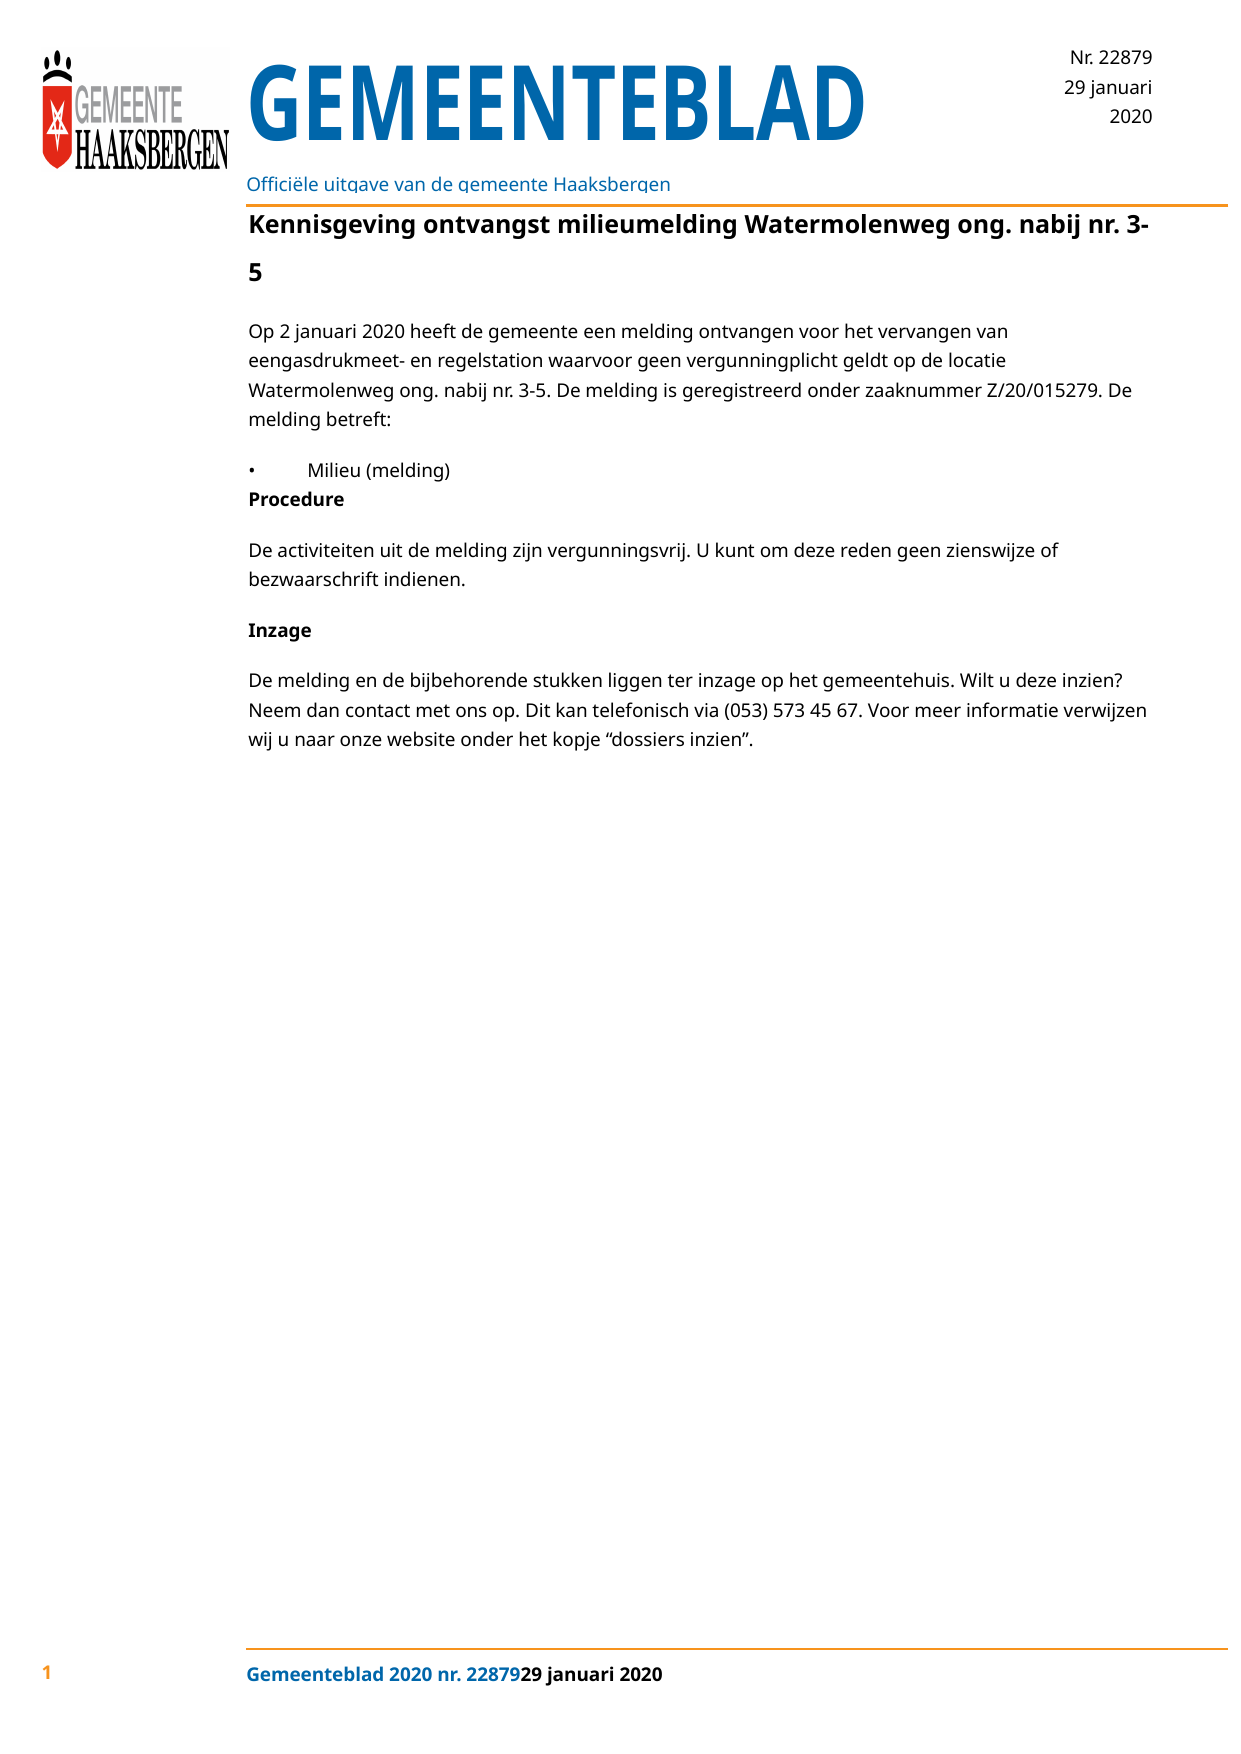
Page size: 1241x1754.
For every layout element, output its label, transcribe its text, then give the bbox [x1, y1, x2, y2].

list Milieu (melding) [248, 457, 1152, 483]
text Procedure [248, 487, 1152, 512]
text Kennisgeving ontvangst milieumelding Watermolenweg ong. nabij nr. 3-5 [248, 207, 1152, 288]
text Inzage [248, 617, 1152, 643]
picture [41, 47, 231, 172]
text De activiteiten uit de melding zijn vergunningsvrij. U kunt om deze reden geen zienswijze of bezwaarschrift indienen. [248, 537, 1152, 592]
text De melding en de bijbehorende stukken liggen ter inzage op het gemeentehuis. Wilt u deze inzien? Neem dan contact met ons op. Dit kan telefonisch via (053) 573 45 67. Voor meer informatie verwijzen wij u naar onze website onder het kopje “dossiers inzien”. [248, 667, 1152, 752]
text Op 2 januari 2020 heeft de gemeente een melding ontvangen voor het vervangen van eengasdrukmeet- en regelstation waarvoor geen vergunningplicht geldt op de locatie Watermolenweg ong. nabij nr. 3-5. De melding is geregistreerd onder zaaknummer Z/20/015279. De melding betreft: [248, 318, 1152, 432]
